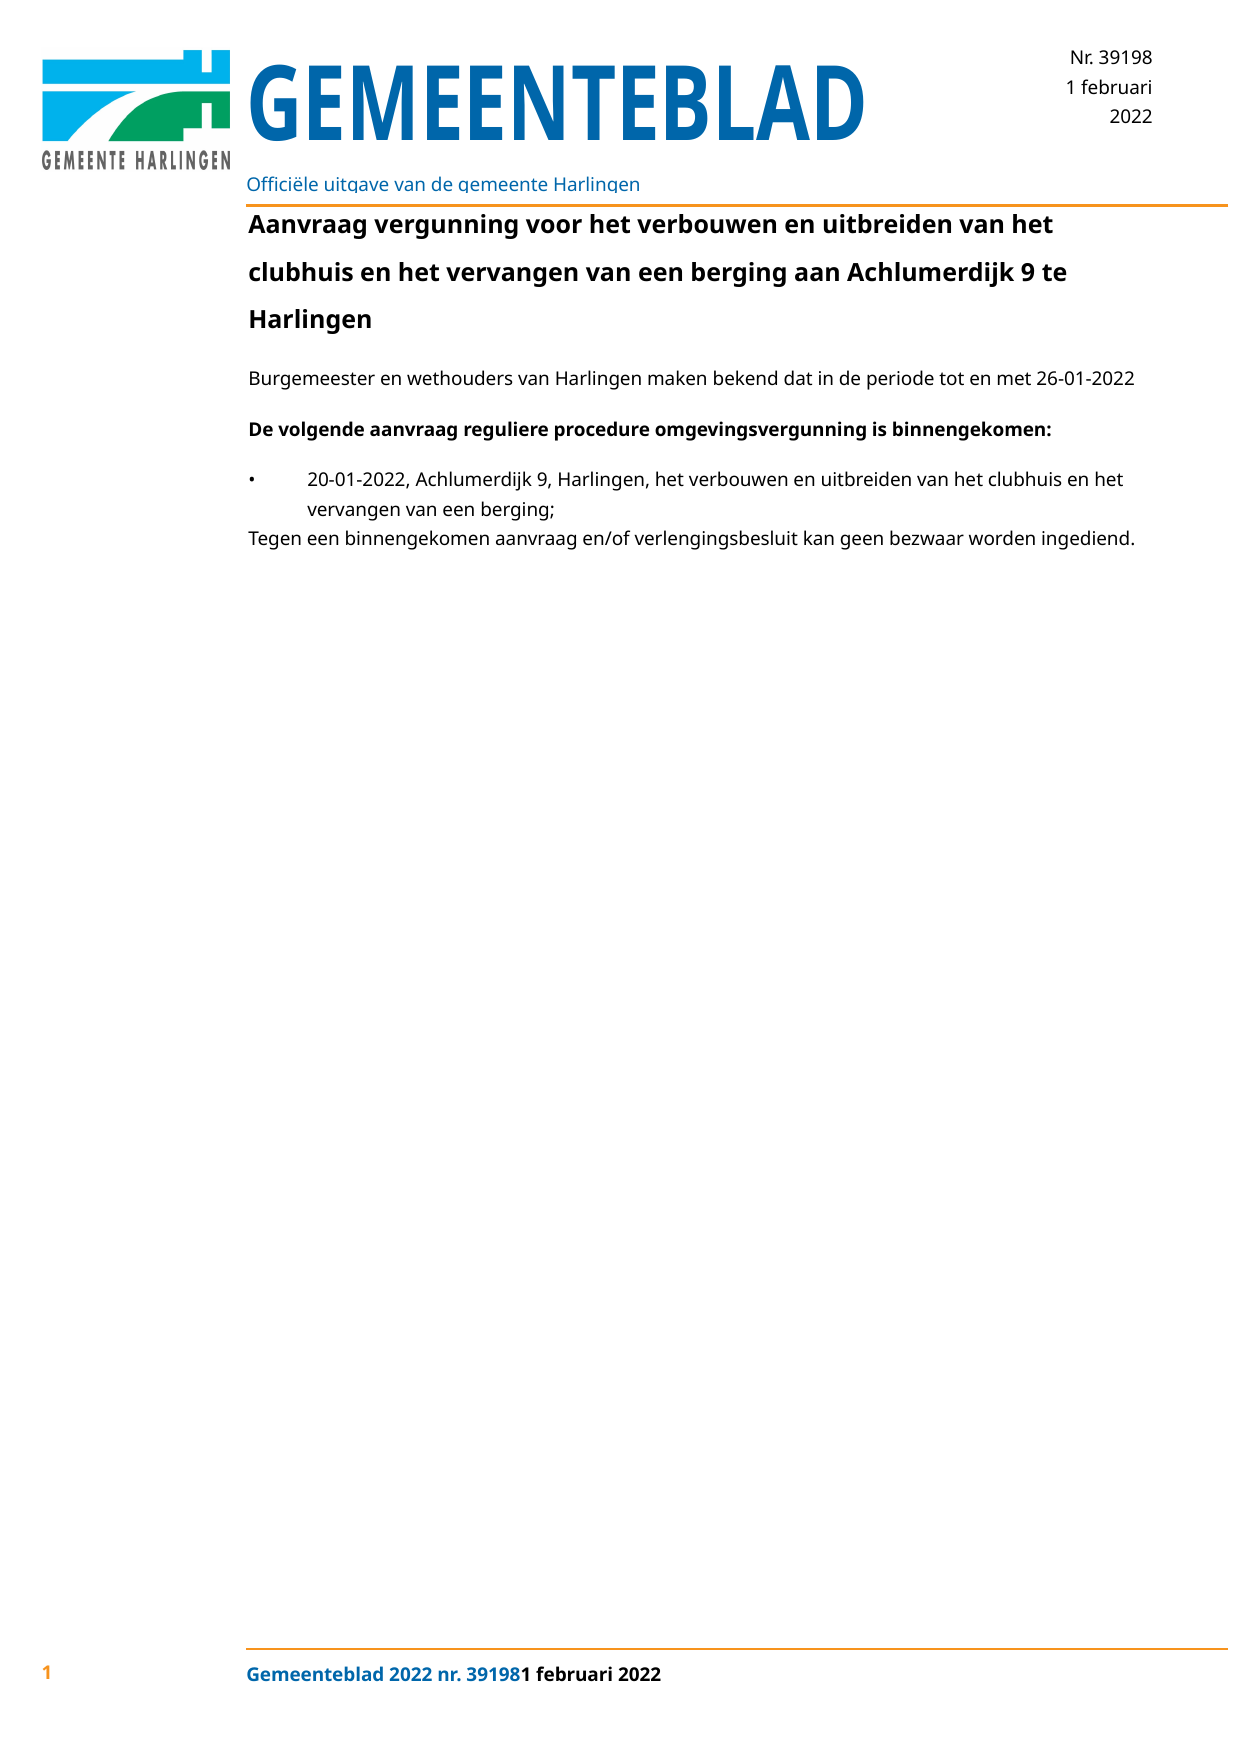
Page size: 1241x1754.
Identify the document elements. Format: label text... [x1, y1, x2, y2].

text Tegen een binnengekomen aanvraag en/of verlengingsbesluit kan geen bezwaar worden ingediend. [248, 526, 1152, 551]
text Burgemeester en wethouders van Harlingen maken bekend dat in de periode tot en met 26-01-2022 [248, 366, 1152, 391]
picture [41, 47, 231, 172]
text De volgende aanvraag reguliere procedure omgevingsvergunning is binnengekomen: [248, 416, 1152, 442]
text Aanvraag vergunning voor het verbouwen en uitbreiden van het clubhuis en het vervangen van een berging aan Achlumerdijk 9 te Harlingen [248, 207, 1152, 336]
list 20-01-2022, Achlumerdijk 9, Harlingen, het verbouwen en uitbreiden van het clubhuis en het vervangen van een berging; [248, 466, 1152, 522]
